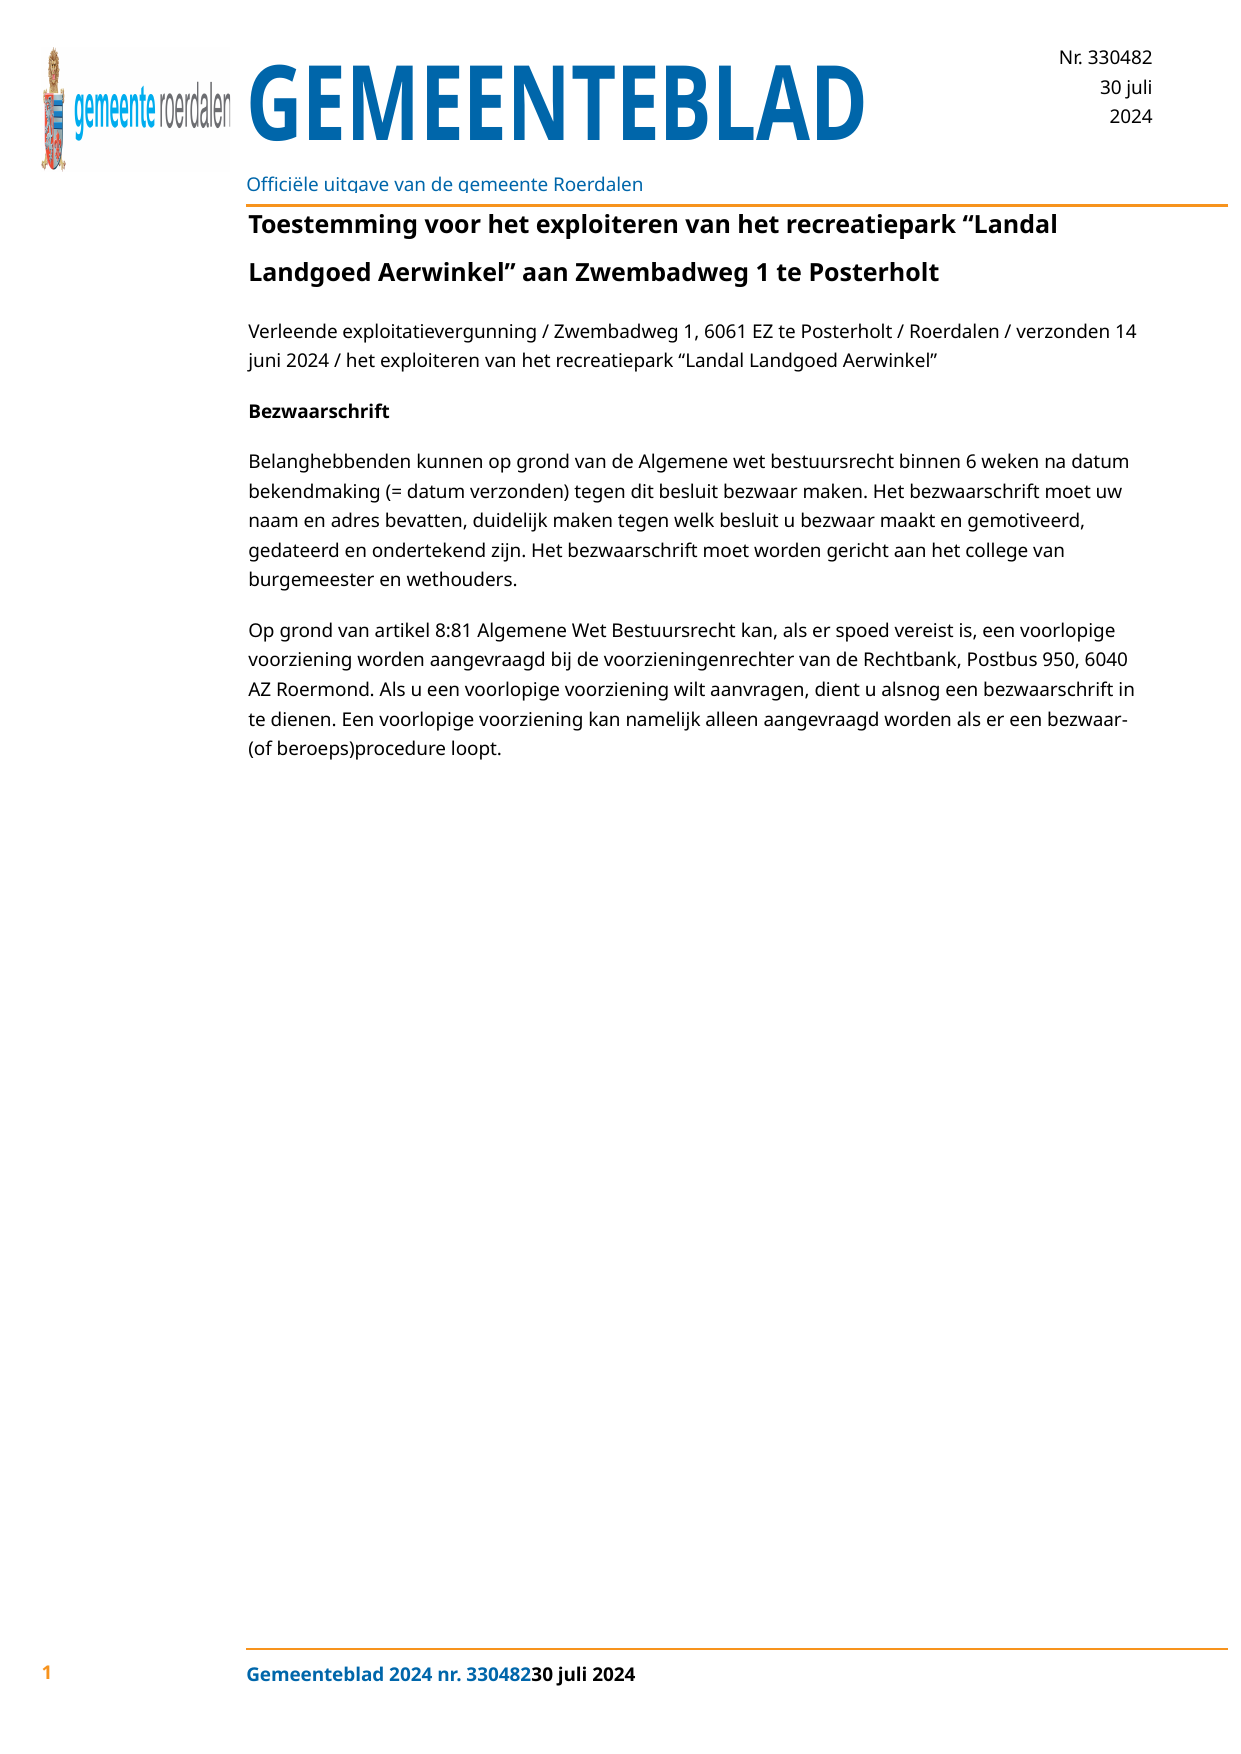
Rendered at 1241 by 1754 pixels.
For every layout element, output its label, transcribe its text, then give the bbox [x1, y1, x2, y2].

text Belanghebbenden kunnen op grond van de Algemene wet bestuursrecht binnen 6 weken na datum bekendmaking (= datum verzonden) tegen dit besluit bezwaar maken. Het bezwaarschrift moet uw naam en adres bevatten, duidelijk maken tegen welk besluit u bezwaar maakt en gemotiveerd, gedateerd en ondertekend zijn. Het bezwaarschrift moet worden gericht aan het college van burgemeester en wethouders. [248, 448, 1152, 592]
picture [41, 47, 231, 172]
text Op grond van artikel 8:81 Algemene Wet Bestuursrecht kan, als er spoed vereist is, een voorlopige voorziening worden aangevraagd bij de voorzieningenrechter van de Rechtbank, Postbus 950, 6040 AZ Roermond. Als u een voorlopige voorziening wilt aanvragen, dient u alsnog een bezwaarschrift in te dienen. Een voorlopige voorziening kan namelijk alleen aangevraagd worden als er een bezwaar- (of beroeps)procedure loopt. [248, 617, 1152, 761]
text Toestemming voor het exploiteren van het recreatiepark “Landal Landgoed Aerwinkel” aan Zwembadweg 1 te Posterholt [248, 207, 1152, 288]
text Verleende exploitatievergunning / Zwembadweg 1, 6061 EZ te Posterholt / Roerdalen / verzonden 14 juni 2024 / het exploiteren van het recreatiepark “Landal Landgoed Aerwinkel” [248, 318, 1152, 373]
text Bezwaarschrift [248, 398, 1152, 424]
